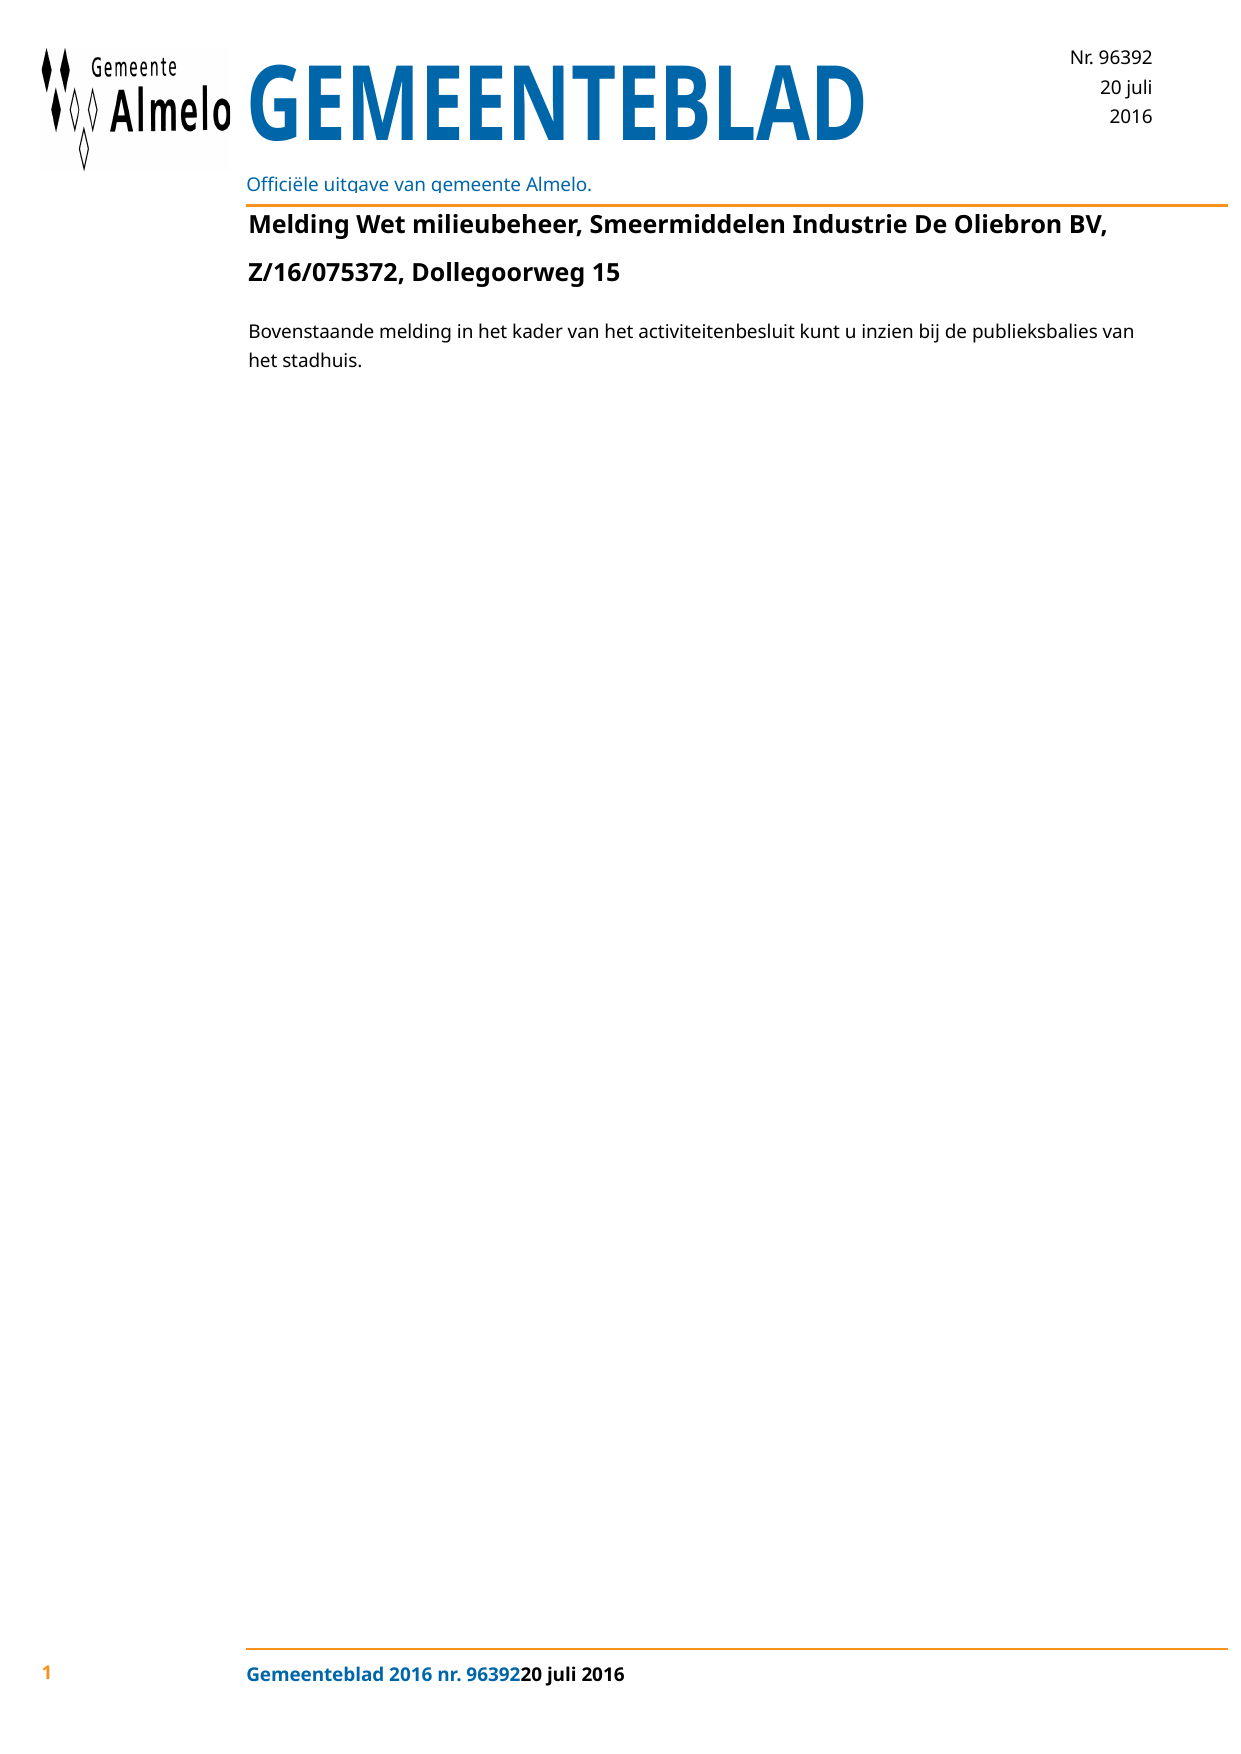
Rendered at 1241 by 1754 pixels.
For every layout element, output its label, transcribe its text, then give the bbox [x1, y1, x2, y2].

text Bovenstaande melding in het kader van het activiteitenbesluit kunt u inzien bij de publieksbalies van het stadhuis. [248, 318, 1152, 373]
text Melding Wet milieubeheer, Smeermiddelen Industrie De Oliebron BV, Z/16/075372, Dollegoorweg 15 [248, 207, 1152, 288]
picture [41, 47, 231, 172]
